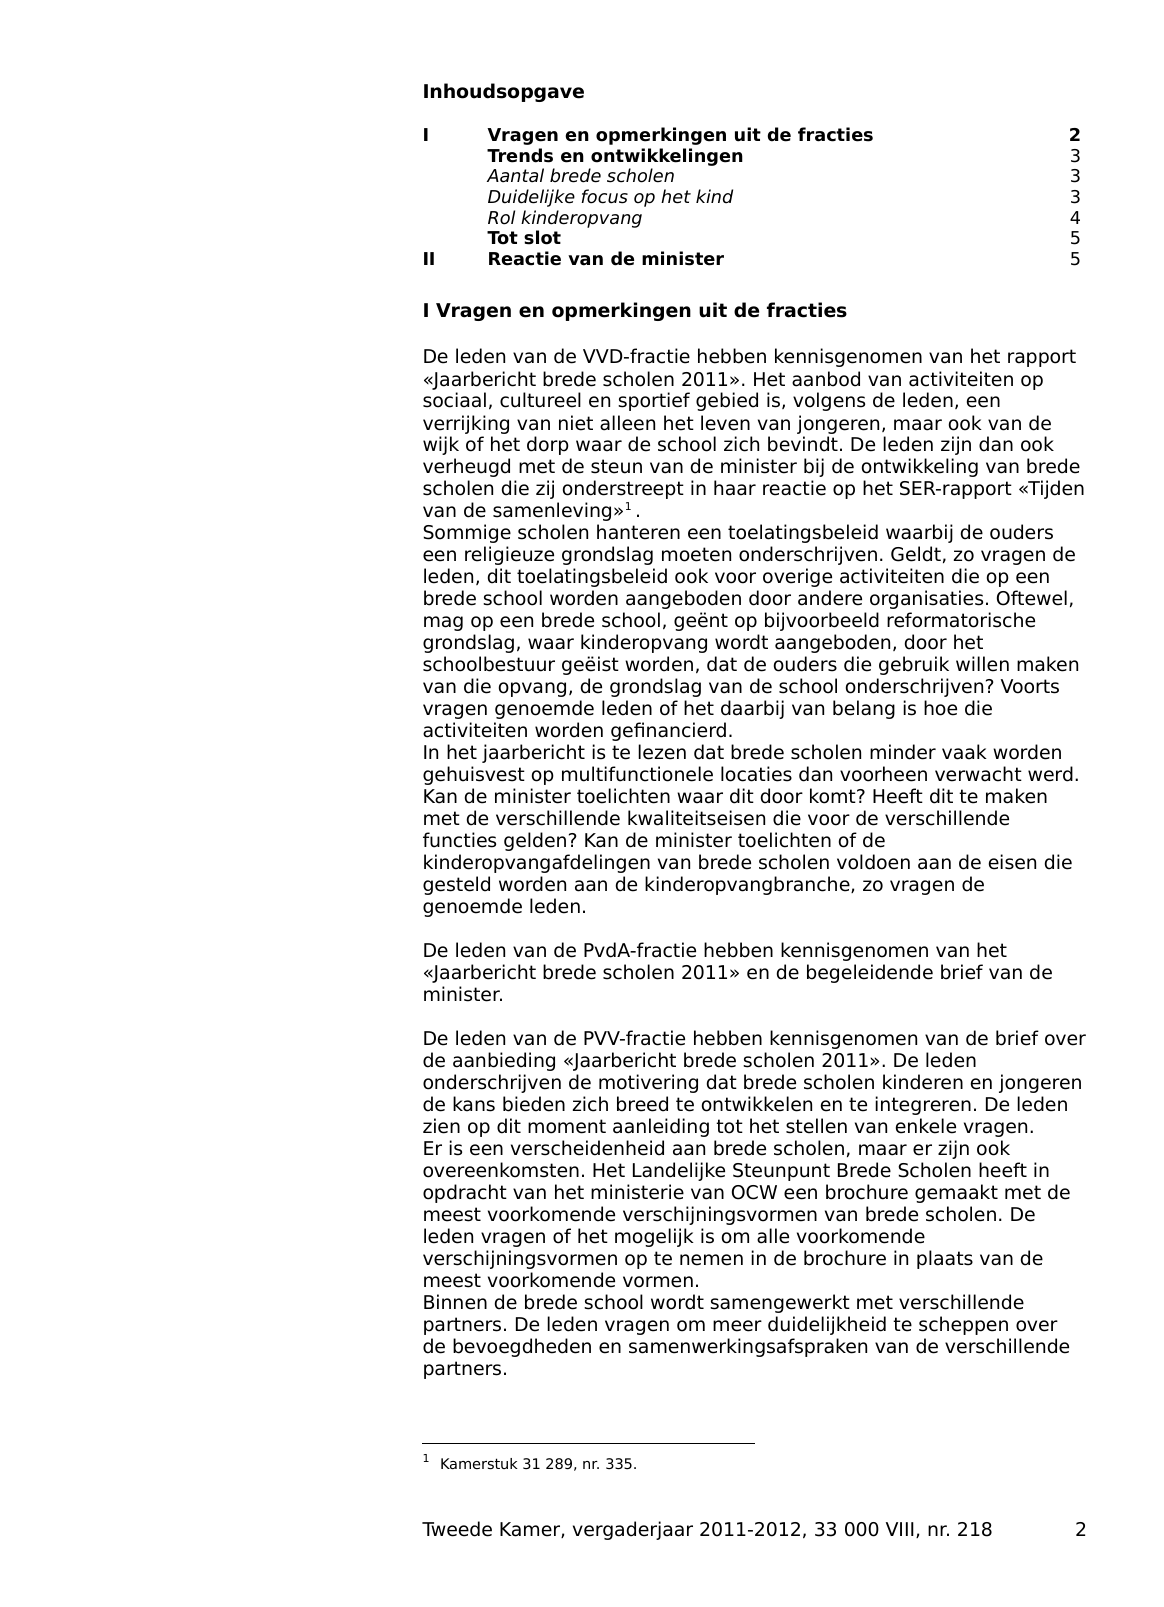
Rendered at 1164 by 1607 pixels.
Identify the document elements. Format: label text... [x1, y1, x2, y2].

table_cell 3 [1013, 146, 1087, 166]
table_cell Trends en ontwikkelingen [481, 146, 1013, 166]
table_cell Rol kinderopvang [481, 208, 1013, 228]
table_cell [422, 187, 481, 208]
subtitle I Vragen en opmerkingen uit de fracties [422, 299, 1087, 321]
table_cell [422, 228, 481, 249]
table_header 2 [1013, 125, 1087, 146]
text De leden van de PVV-fractie hebben kennisgenomen van de brief over de aanbieding «Jaarbericht brede scholen 2011». De leden onderschrijven de motivering dat brede scholen kinderen en jongeren de kans bieden zich breed te ontwikkelen en te integreren. De leden zien op dit moment aanleiding tot het stellen van enkele vragen. [422, 1028, 1087, 1138]
table_cell 3 [1013, 187, 1087, 208]
table_cell Aantal brede scholen [481, 166, 1013, 187]
text Sommige scholen hanteren een toelatingsbeleid waarbij de ouders een religieuze grondslag moeten onderschrijven. Geldt, zo vragen de leden, dit toelatingsbeleid ook voor overige activiteiten die op een brede school worden aangeboden door andere organisaties. Oftewel, mag op een brede school, geënt op bijvoorbeeld reformatorische grondslag, waar kinderopvang wordt aangeboden, door het schoolbestuur geëist worden, dat de ouders die gebruik willen maken van die opvang, de grondslag van de school onderschrijven? Voorts vragen genoemde leden of het daarbij van belang is hoe die activiteiten worden gefinancierd. [422, 522, 1087, 742]
subtitle Inhoudsopgave [422, 81, 1087, 103]
table_cell 5 [1013, 249, 1087, 269]
table_header I [422, 125, 481, 146]
table_cell II [422, 249, 481, 269]
table_cell [422, 146, 481, 166]
text Kamerstuk 31 289, nr. 335. [422, 1452, 1087, 1474]
text De leden van de PvdA-fractie hebben kennisgenomen van het «Jaarbericht brede scholen 2011» en de begeleidende brief van de minister. [422, 940, 1087, 1006]
table_cell 4 [1013, 208, 1087, 228]
table_cell Duidelijke focus op het kind [481, 187, 1013, 208]
text Er is een verscheidenheid aan brede scholen, maar er zijn ook overeenkomsten. Het Landelijke Steunpunt Brede Scholen heeft in opdracht van het ministerie van OCW een brochure gemaakt met de meest voorkomende verschijningsvormen van brede scholen. De leden vragen of het mogelijk is om alle voorkomende verschijningsvormen op te nemen in de brochure in plaats van de meest voorkomende vormen. [422, 1138, 1087, 1292]
text De leden van de VVD-fractie hebben kennisgenomen van het rapport «Jaarbericht brede scholen 2011». Het aanbod van activiteiten op sociaal, cultureel en sportief gebied is, volgens de leden, een verrijking van niet alleen het leven van jongeren, maar ook van de wijk of het dorp waar de school zich bevindt. De leden zijn dan ook verheugd met de steun van de minister bij de ontwikkeling van brede scholen die zij onderstreept in haar reactie op het SER-rapport «Tijden van de samenleving». [422, 346, 1087, 522]
table_cell [422, 166, 481, 187]
table_cell [422, 208, 481, 228]
text In het jaarbericht is te lezen dat brede scholen minder vaak worden gehuisvest op multifunctionele locaties dan voorheen verwacht werd. Kan de minister toelichten waar dit door komt? Heeft dit te maken met de verschillende kwaliteitseisen die voor de verschillende functies gelden? Kan de minister toelichten of de kinderopvangafdelingen van brede scholen voldoen aan de eisen die gesteld worden aan de kinderopvangbranche, zo vragen de genoemde leden. [422, 742, 1087, 918]
table_cell 3 [1013, 166, 1087, 187]
text Binnen de brede school wordt samengewerkt met verschillende partners. De leden vragen om meer duidelijkheid te scheppen over de bevoegdheden en samenwerkingsafspraken van de verschillende partners. [422, 1292, 1087, 1380]
table_cell Tot slot [481, 228, 1013, 249]
table_cell Reactie van de minister [481, 249, 1013, 269]
table_header Vragen en opmerkingen uit de fracties [481, 125, 1013, 146]
table_cell 5 [1013, 228, 1087, 249]
